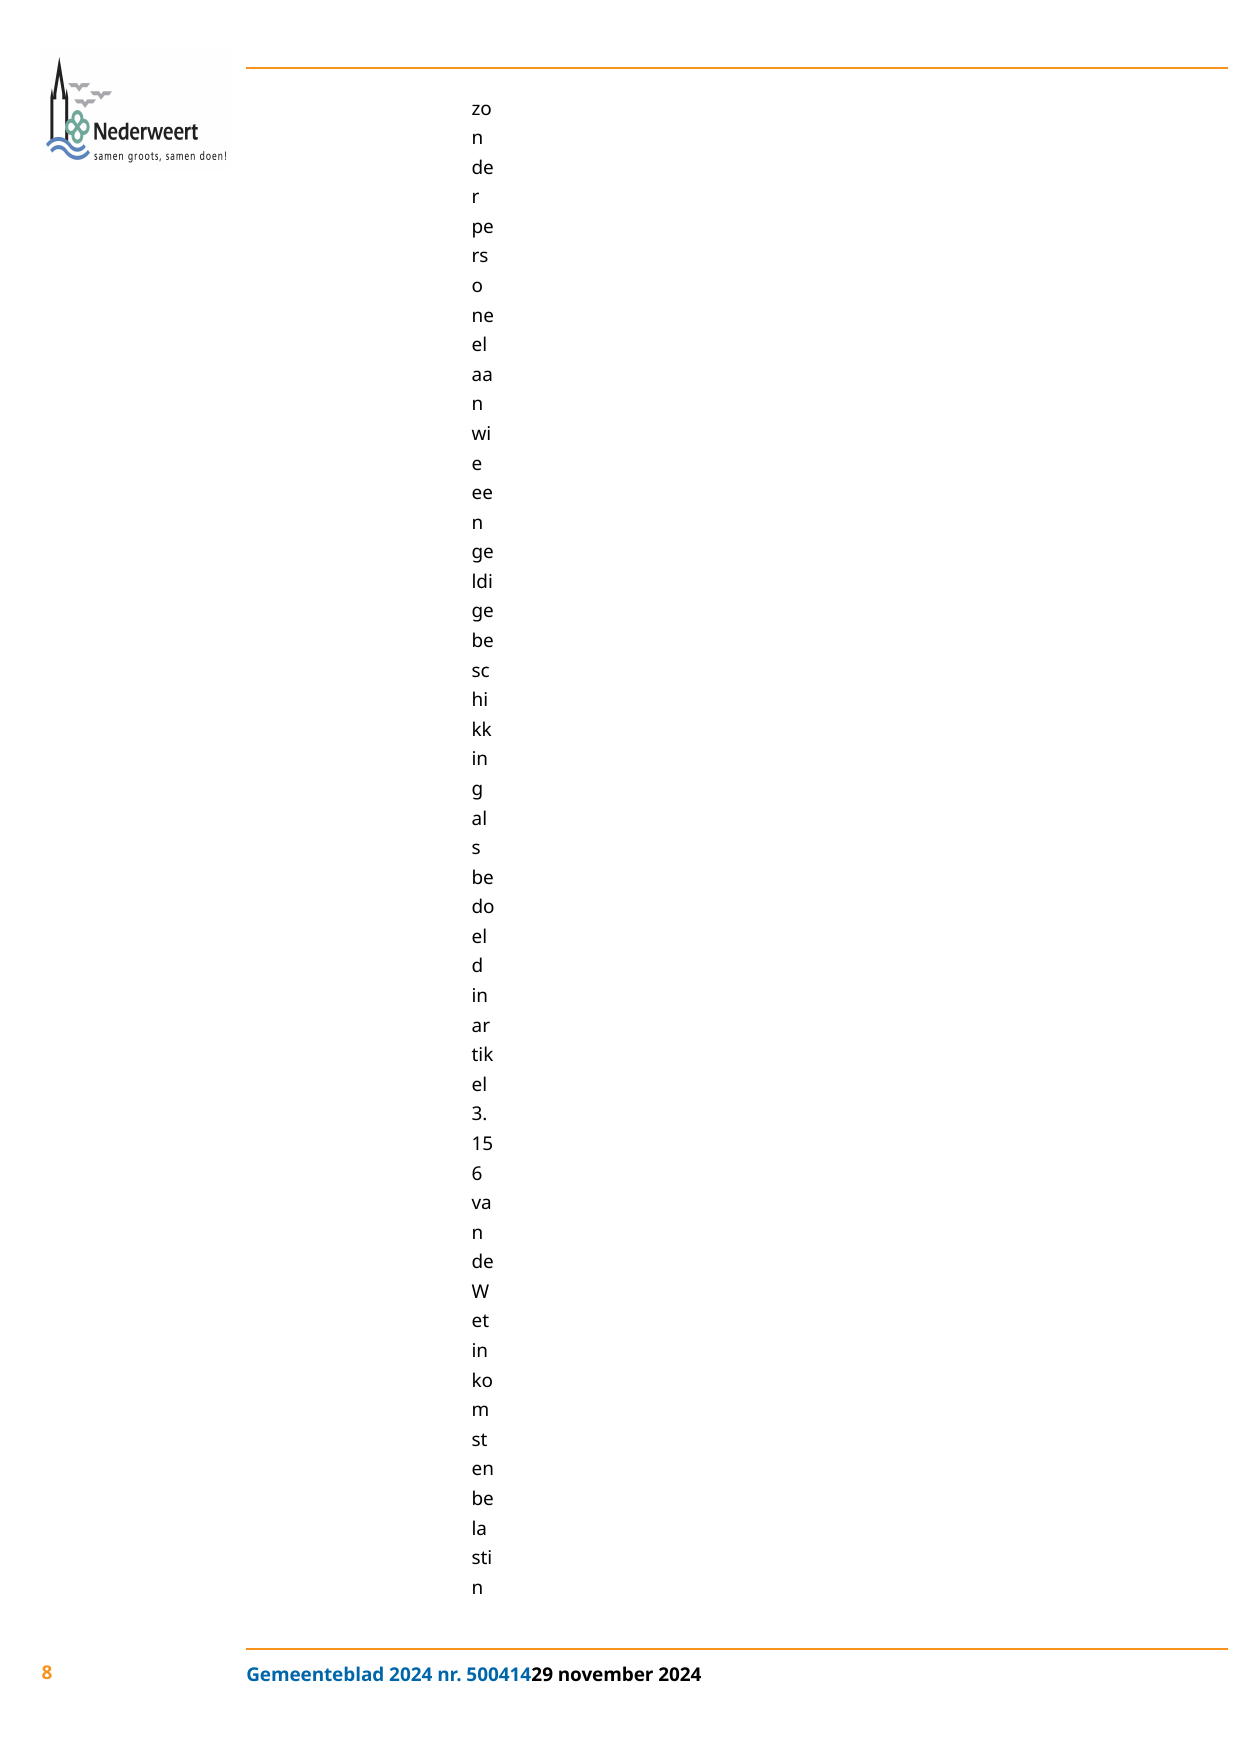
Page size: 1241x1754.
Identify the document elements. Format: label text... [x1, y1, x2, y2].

table_cell zonder personeel aan wie een geldige beschikking als bedoeld in artikel 3.156 van de Wet inkomstenbelastin [412, 95, 494, 1600]
table_cell [330, 95, 412, 1600]
table_cell [741, 95, 823, 1600]
table_cell [659, 95, 741, 1600]
table_cell [494, 95, 577, 1600]
table_cell [987, 95, 1069, 1600]
table_cell [248, 95, 330, 1600]
picture [41, 47, 231, 172]
table_cell [1069, 95, 1152, 1600]
table_cell [905, 95, 987, 1600]
table_cell [823, 95, 905, 1600]
table_cell [577, 95, 659, 1600]
